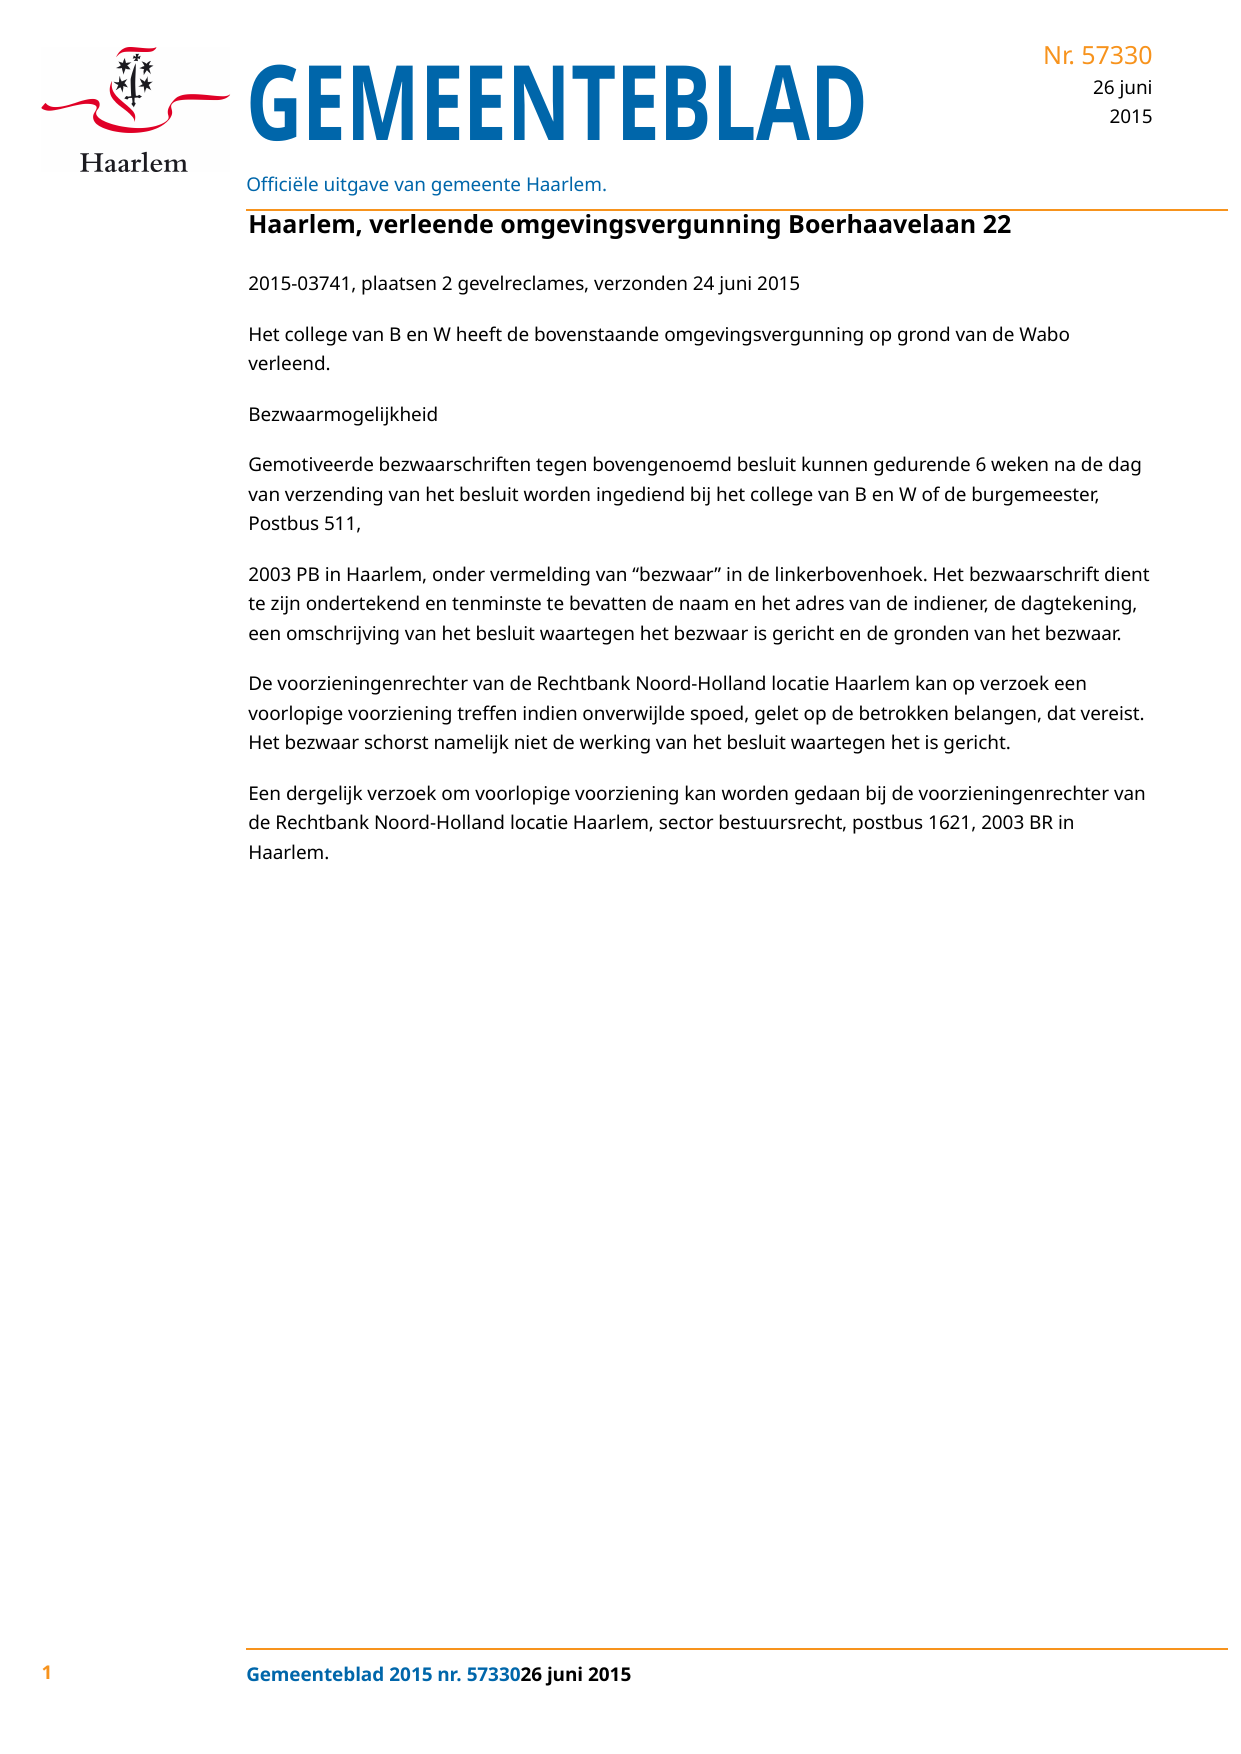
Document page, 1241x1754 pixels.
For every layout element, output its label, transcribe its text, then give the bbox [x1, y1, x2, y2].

text De voorzieningenrechter van de Rechtbank Noord-Holland locatie Haarlem kan op verzoek een voorlopige voorziening treffen indien onverwijlde spoed, gelet op de betrokken belangen, dat vereist. Het bezwaar schorst namelijk niet de werking van het besluit waartegen het is gericht. [248, 670, 1152, 755]
text 2015-03741, plaatsen 2 gevelreclames, verzonden 24 juni 2015 [248, 270, 1152, 296]
text Bezwaarmogelijkheid [248, 401, 1152, 426]
text Gemotiveerde bezwaarschriften tegen bovengenoemd besluit kunnen gedurende 6 weken na de dag van verzending van het besluit worden ingediend bij het college van B en W of de burgemeester, Postbus 511, [248, 451, 1152, 536]
text Een dergelijk verzoek om voorlopige voorziening kan worden gedaan bij de voorzieningenrechter van de Rechtbank Noord-Holland locatie Haarlem, sector bestuursrecht, postbus 1621, 2003 BR in Haarlem. [248, 780, 1152, 865]
text Haarlem, verleende omgevingsvergunning Boerhaavelaan 22 [248, 211, 1152, 241]
text 2003 PB in Haarlem, onder vermelding van “bezwaar” in de linkerbovenhoek. Het bezwaarschrift dient te zijn ondertekend en tenminste te bevatten de naam en het adres van de indiener, de dagtekening, een omschrijving van het besluit waartegen het bezwaar is gericht en de gronden van het bezwaar. [248, 561, 1152, 646]
text Het college van B en W heeft de bovenstaande omgevingsvergunning op grond van de Wabo verleend. [248, 321, 1152, 376]
picture [41, 47, 231, 172]
